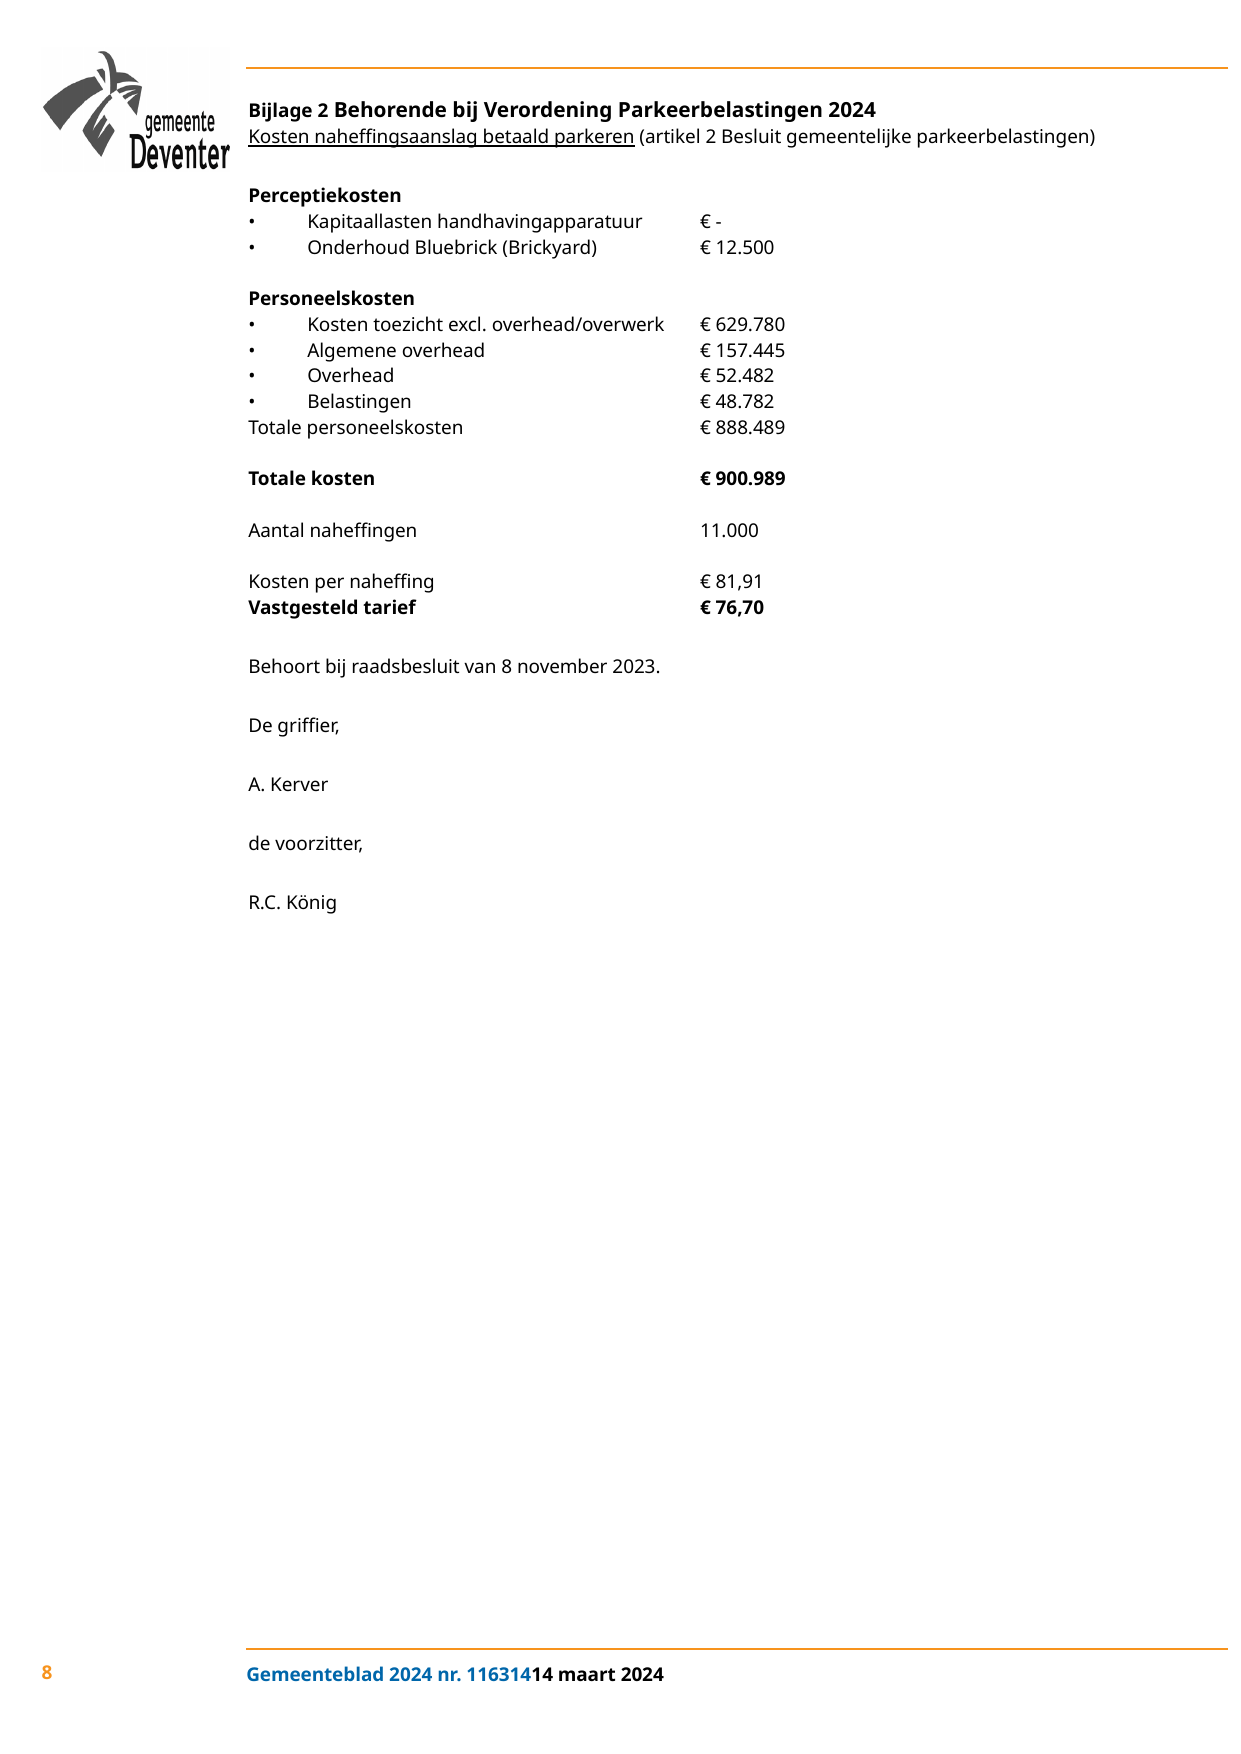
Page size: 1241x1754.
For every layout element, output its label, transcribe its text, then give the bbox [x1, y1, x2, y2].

table_cell € 12.500 [700, 234, 1152, 260]
table_header [700, 183, 1152, 208]
text R.C. König [248, 889, 1152, 915]
table_cell Kapitaallasten handhavingapparatuur [248, 208, 700, 234]
text A. Kerver [248, 771, 1152, 797]
table_cell € 81,91 [700, 569, 1152, 594]
table_cell Belastingen [248, 389, 700, 414]
table_cell Kosten toezicht excl. overhead/overwerk [248, 311, 700, 337]
table_cell € 629.780 [700, 311, 1152, 337]
table_cell [700, 491, 1152, 517]
text De griffier, [248, 712, 1152, 738]
table_cell € - [700, 208, 1152, 234]
table_cell [248, 543, 700, 568]
table_cell € 48.782 [700, 389, 1152, 414]
table_cell Algemene overhead [248, 337, 700, 363]
table_cell € 900.989 [700, 466, 1152, 491]
table_cell [700, 286, 1152, 311]
table_cell Personeelskosten [248, 286, 700, 311]
table_cell [248, 260, 700, 286]
table_cell [700, 260, 1152, 286]
text Behoort bij raadsbesluit van 8 november 2023. [248, 653, 1152, 678]
table_cell Aantal naheffingen [248, 517, 700, 543]
table_header Perceptiekosten [248, 183, 700, 208]
text Bijlage 2 Behorende bij Verordening Parkeerbelastingen 2024 [248, 95, 1152, 123]
table_cell € 76,70 [700, 594, 1152, 620]
table_cell Kosten per naheffing [248, 569, 700, 594]
table_cell Overhead [248, 363, 700, 388]
table_cell [248, 440, 700, 466]
table_cell Totale kosten [248, 466, 700, 491]
table_cell € 157.445 [700, 337, 1152, 363]
picture [41, 47, 231, 172]
table_cell € 888.489 [700, 414, 1152, 440]
table_cell [700, 543, 1152, 568]
table_cell Totale personeelskosten [248, 414, 700, 440]
table_cell [248, 491, 700, 517]
table_cell € 52.482 [700, 363, 1152, 388]
table_cell Vastgesteld tarief [248, 594, 700, 620]
text de voorzitter, [248, 830, 1152, 856]
table_cell Onderhoud Bluebrick (Brickyard) [248, 234, 700, 260]
text Kosten naheffingsaanslag betaald parkeren (artikel 2 Besluit gemeentelijke parkeerbelastingen) [248, 123, 1152, 149]
table_cell [700, 440, 1152, 466]
table_cell 11.000 [700, 517, 1152, 543]
